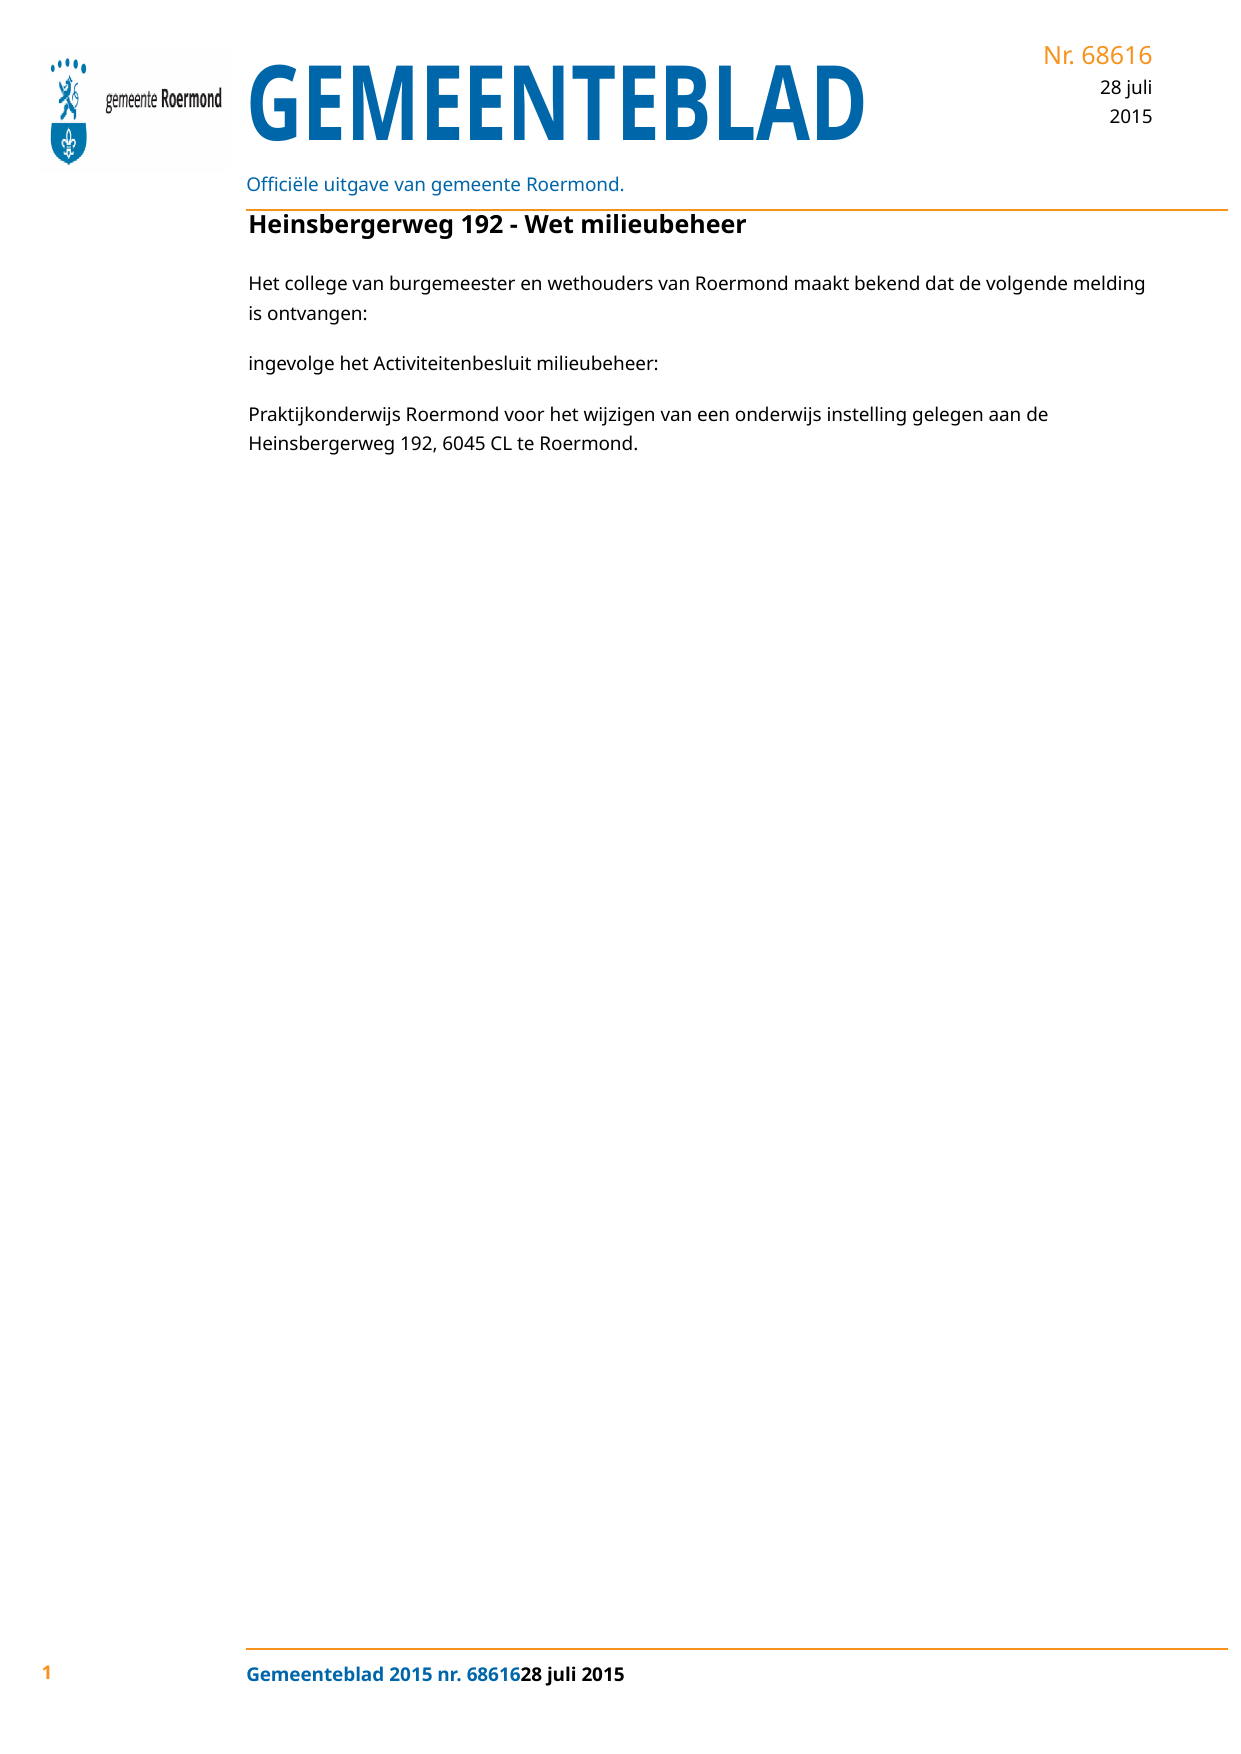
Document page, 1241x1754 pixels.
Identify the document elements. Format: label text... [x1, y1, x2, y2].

text Het college van burgemeester en wethouders van Roermond maakt bekend dat de volgende melding is ontvangen: [248, 270, 1152, 326]
text Heinsbergerweg 192 - Wet milieubeheer [248, 211, 1152, 241]
picture [41, 47, 231, 172]
text ingevolge het Activiteitenbesluit milieubeheer: [248, 350, 1152, 376]
text Praktijkonderwijs Roermond voor het wijzigen van een onderwijs instelling gelegen aan de Heinsbergerweg 192, 6045 CL te Roermond. [248, 401, 1152, 456]
